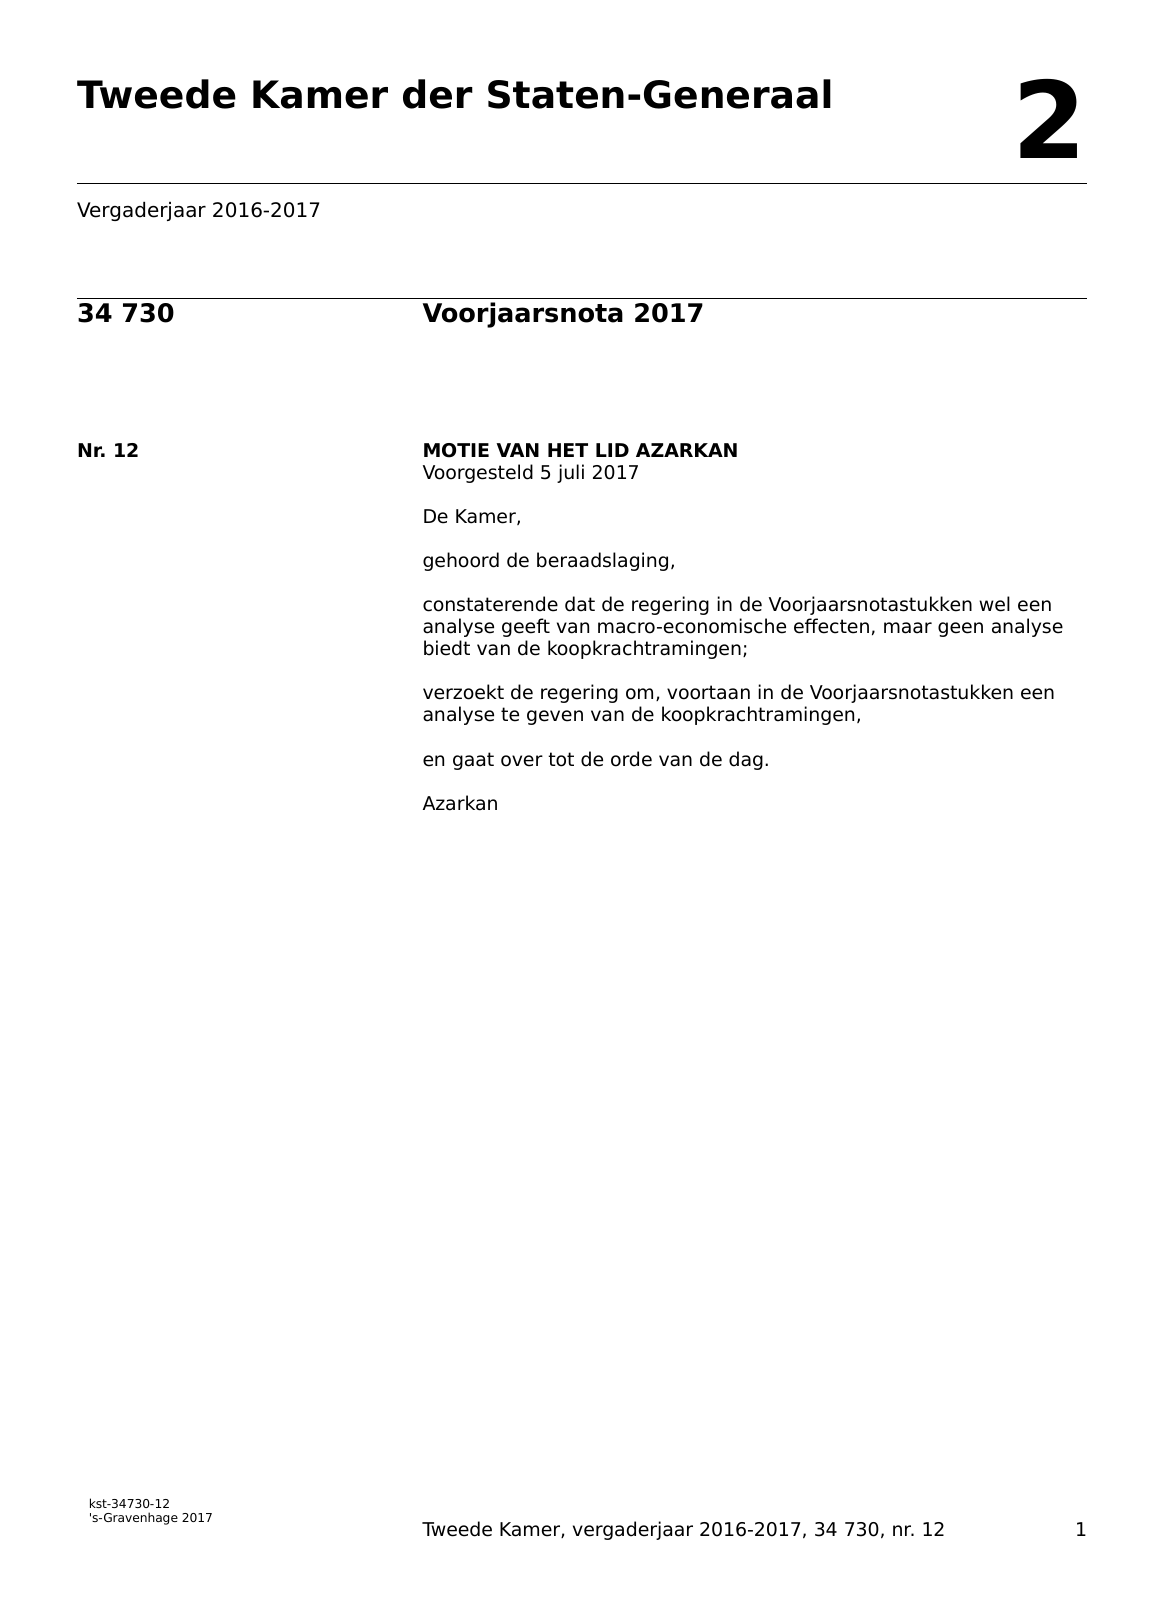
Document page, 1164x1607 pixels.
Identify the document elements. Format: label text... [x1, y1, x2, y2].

text constaterende dat de regering in de Voorjaarsnotastukken wel een analyse geeft van macro-economische effecten, maar geen analyse biedt van de koopkrachtramingen; [422, 594, 1087, 660]
text Voorgesteld 5 juli 2017 [422, 462, 1087, 484]
text en gaat over tot de orde van de dag. [422, 748, 1087, 770]
text De Kamer, [422, 506, 1087, 528]
table_cell Vergaderjaar 2016-2017 [77, 184, 1087, 298]
text 's-Gravenhage 2017 [88, 1511, 323, 1525]
text kst-34730-12 [88, 1497, 323, 1511]
text verzoekt de regering om, voortaan in de Voorjaarsnotastukken een analyse te geven van de koopkrachtramingen, [422, 682, 1087, 726]
table_header Tweede Kamer der Staten-Generaal [77, 59, 886, 183]
text Azarkan [422, 793, 1087, 814]
text gehoord de beraadslaging, [422, 550, 1087, 572]
subtitle Nr. 12 MOTIE VAN HET LID AZARKAN [77, 440, 1087, 462]
subtitle 34 730 Voorjaarsnota 2017 [77, 299, 1087, 329]
table_header 2 [886, 59, 1087, 183]
